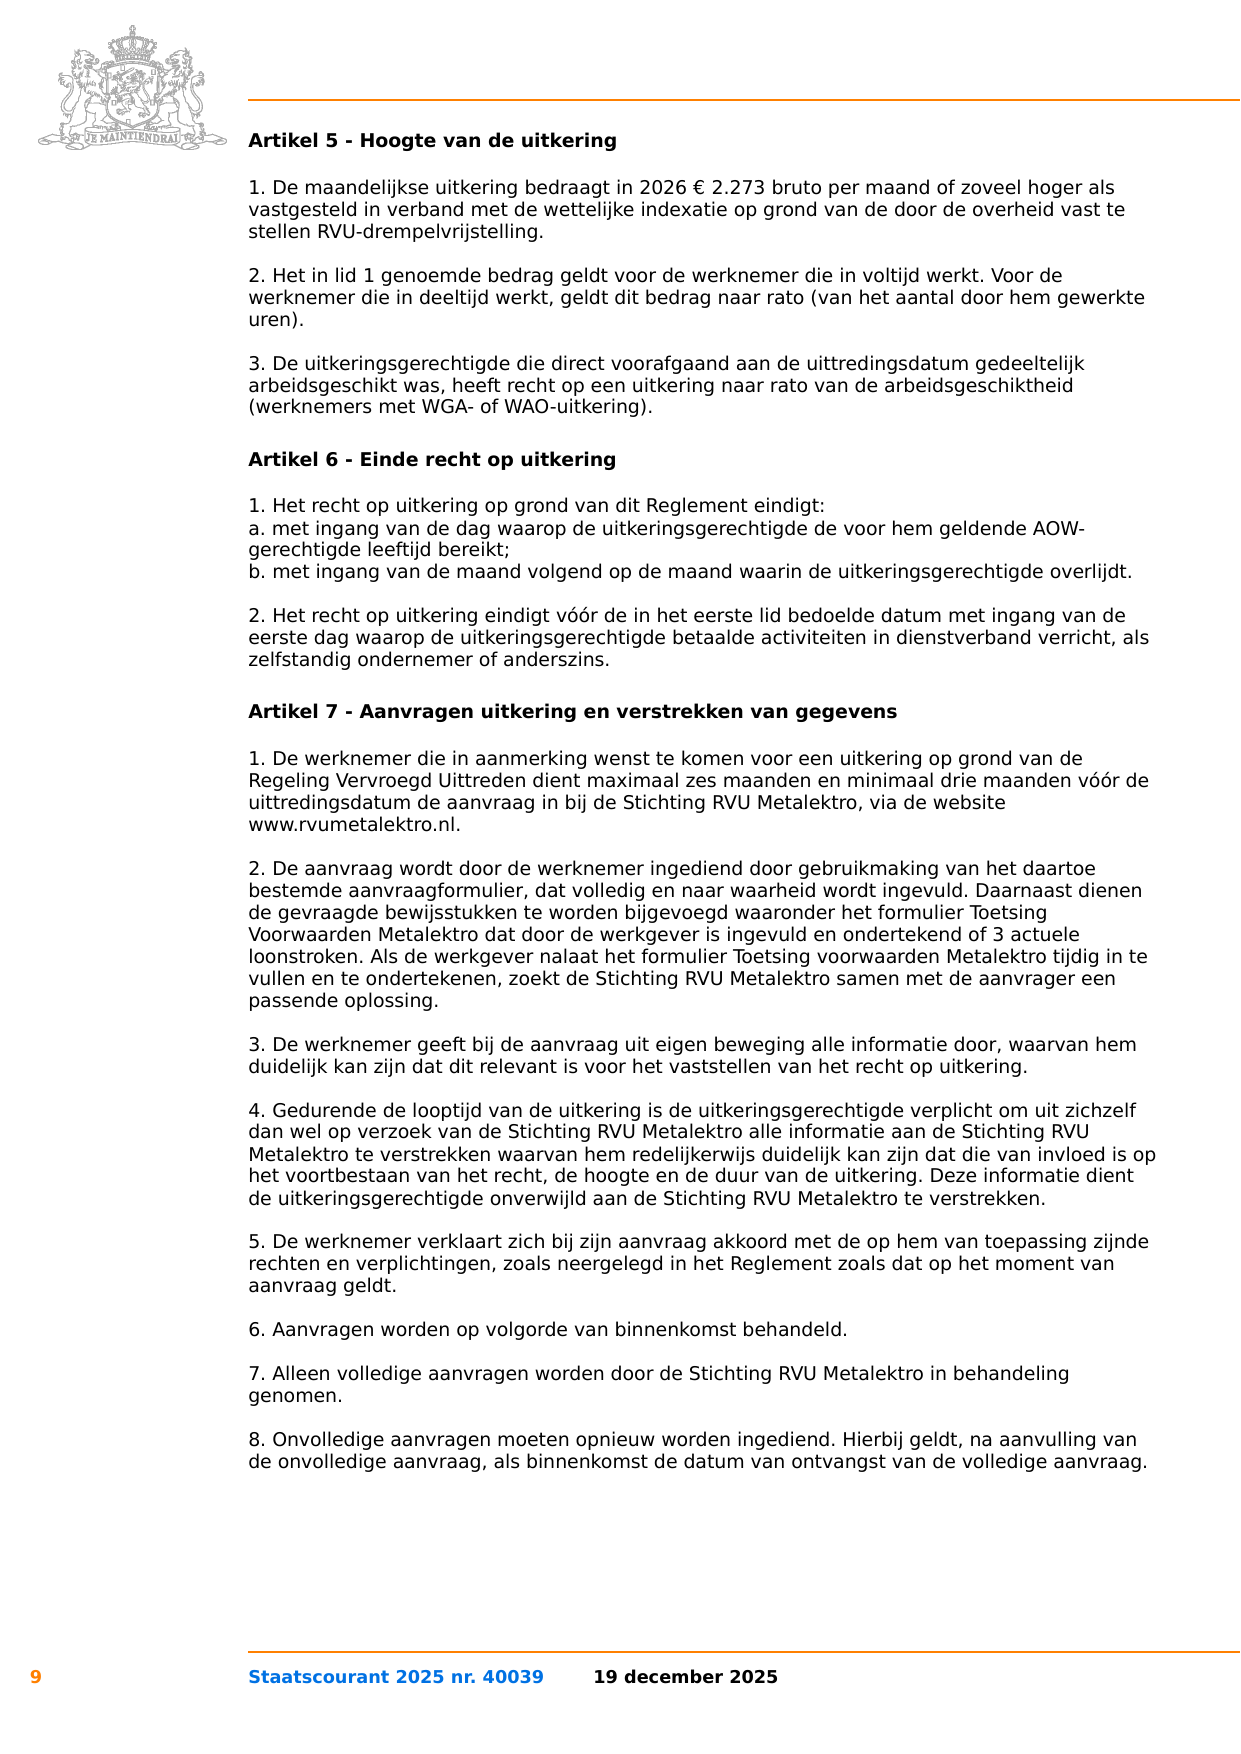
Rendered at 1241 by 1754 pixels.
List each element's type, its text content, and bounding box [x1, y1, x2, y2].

text 4. Gedurende de looptijd van de uitkering is de uitkeringsgerechtigde verplicht om uit zichzelf dan wel op verzoek van de Stichting RVU Metalektro alle informatie aan de Stichting RVU Metalektro te verstrekken waarvan hem redelijkerwijs duidelijk kan zijn dat die van invloed is op het voortbestaan van het recht, de hoogte en de duur van de uitkering. Deze informatie dient de uitkeringsgerechtigde onverwijld aan de Stichting RVU Metalektro te verstrekken. [248, 1099, 1163, 1209]
text 1. De maandelijkse uitkering bedraagt in 2026 € 2.273 bruto per maand of zoveel hoger als vastgesteld in verband met de wettelijke indexatie op grond van de door de overheid vast te stellen RVU-drempelvrijstelling. [248, 177, 1163, 243]
text 6. Aanvragen worden op volgorde van binnenkomst behandeld. [248, 1319, 1163, 1341]
picture [38, 25, 227, 150]
text 7. Alleen volledige aanvragen worden door de Stichting RVU Metalektro in behandeling genomen. [248, 1363, 1163, 1407]
text 3. De uitkeringsgerechtigde die direct voorafgaand aan de uittredingsdatum gedeeltelijk arbeidsgeschikt was, heeft recht op een uitkering naar rato van de arbeidsgeschiktheid (werknemers met WGA- of WAO-uitkering). [248, 352, 1163, 418]
text 2. De aanvraag wordt door de werknemer ingediend door gebruikmaking van het daartoe bestemde aanvraagformulier, dat volledig en naar waarheid wordt ingevuld. Daarnaast dienen de gevraagde bewijsstukken te worden bijgevoegd waaronder het formulier Toetsing Voorwaarden Metalektro dat door de werkgever is ingevuld en ondertekend of 3 actuele loonstroken. Als de werkgever nalaat het formulier Toetsing voorwaarden Metalektro tijdig in te vullen en te ondertekenen, zoekt de Stichting RVU Metalektro samen met de aanvrager een passende oplossing. [248, 858, 1163, 1012]
text 3. De werknemer geeft bij de aanvraag uit eigen beweging alle informatie door, waarvan hem duidelijk kan zijn dat dit relevant is voor het vaststellen van het recht op uitkering. [248, 1034, 1163, 1078]
subtitle Artikel 5 - Hoogte van de uitkering [248, 130, 1163, 152]
text 2. Het in lid 1 genoemde bedrag geldt voor de werknemer die in voltijd werkt. Voor de werknemer die in deeltijd werkt, geldt dit bedrag naar rato (van het aantal door hem gewerkte uren). [248, 265, 1163, 331]
subtitle Artikel 6 - Einde recht op uitkering [248, 448, 1163, 470]
text 1. Het recht op uitkering op grond van dit Reglement eindigt: [248, 495, 1163, 517]
text 2. Het recht op uitkering eindigt vóór de in het eerste lid bedoelde datum met ingang van de eerste dag waarop de uitkeringsgerechtigde betaalde activiteiten in dienstverband verricht, als zelfstandig ondernemer of anderszins. [248, 605, 1163, 671]
text 8. Onvolledige aanvragen moeten opnieuw worden ingediend. Hierbij geldt, na aanvulling van de onvolledige aanvraag, als binnenkomst de datum van ontvangst van de volledige aanvraag. [248, 1429, 1163, 1473]
text 5. De werknemer verklaart zich bij zijn aanvraag akkoord met de op hem van toepassing zijnde rechten en verplichtingen, zoals neergelegd in het Reglement zoals dat op het moment van aanvraag geldt. [248, 1231, 1163, 1297]
subtitle Artikel 7 - Aanvragen uitkering en verstrekken van gegevens [248, 701, 1163, 723]
text b. met ingang van de maand volgend op de maand waarin de uitkeringsgerechtigde overlijdt. [248, 561, 1163, 583]
text a. met ingang van de dag waarop de uitkeringsgerechtigde de voor hem geldende AOW-gerechtigde leeftijd bereikt; [248, 517, 1163, 561]
text 1. De werknemer die in aanmerking wenst te komen voor een uitkering op grond van de Regeling Vervroegd Uittreden dient maximaal zes maanden en minimaal drie maanden vóór de uittredingsdatum de aanvraag in bij de Stichting RVU Metalektro, via de website www.rvumetalektro.nl. [248, 748, 1163, 836]
